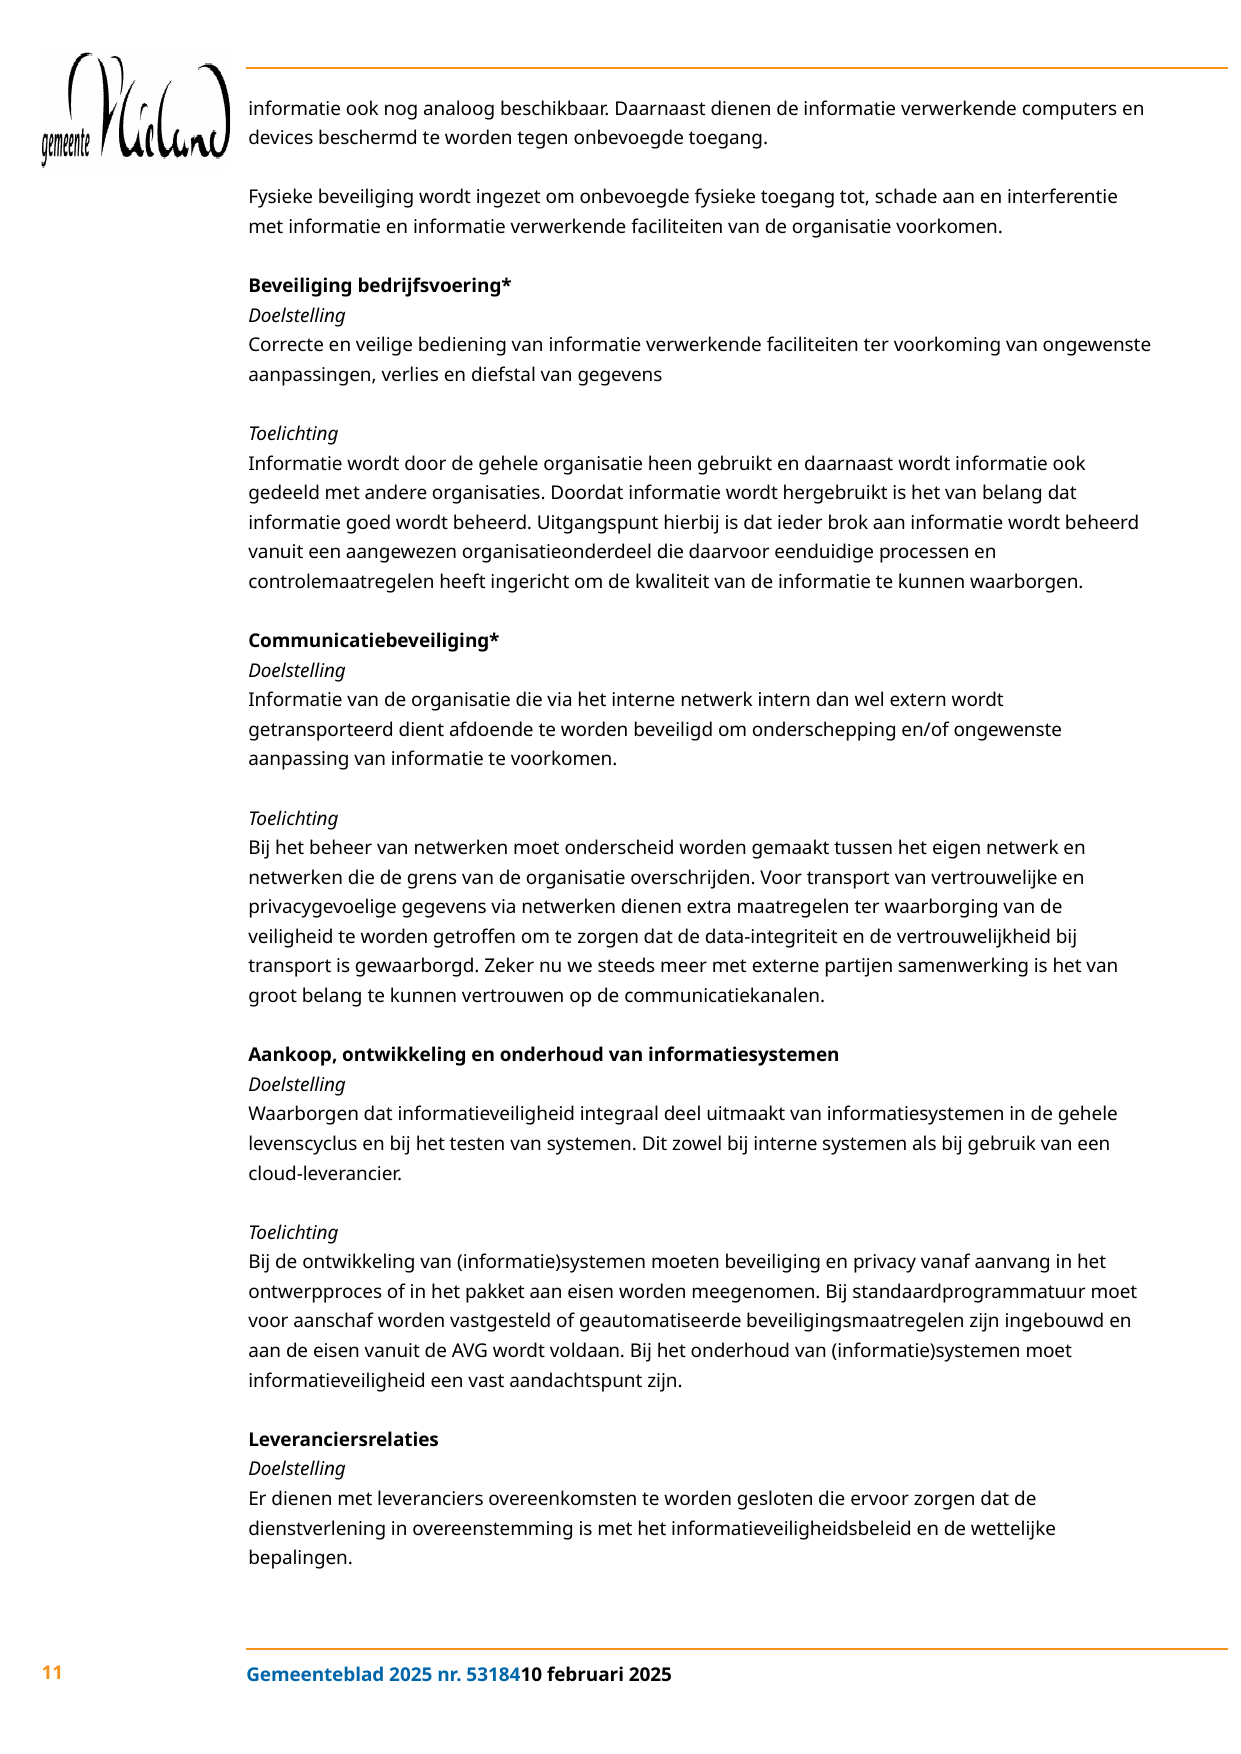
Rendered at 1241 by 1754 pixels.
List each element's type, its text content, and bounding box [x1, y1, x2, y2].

text Waarborgen dat informatieveiligheid integraal deel uitmaakt van informatiesystemen in de gehele levenscyclus en bij het testen van systemen. Dit zowel bij interne systemen als bij gebruik van een cloud-leverancier. [248, 1101, 1152, 1186]
text Bij de ontwikkeling van (informatie)systemen moeten beveiliging en privacy vanaf aanvang in het ontwerpproces of in het pakket aan eisen worden meegenomen. Bij standaardprogrammatuur moet voor aanschaf worden vastgesteld of geautomatiseerde beveiligingsmaatregelen zijn ingebouwd en aan de eisen vanuit de AVG wordt voldaan. Bij het onderhoud van (informatie)systemen moet informatieveiligheid een vast aandachtspunt zijn. [248, 1248, 1152, 1393]
text Informatie van de organisatie die via het interne netwerk intern dan wel extern wordt getransporteerd dient afdoende te worden beveiligd om onderschepping en/of ongewenste aanpassing van informatie te voorkomen. [248, 686, 1152, 771]
text Beveiliging bedrijfsvoering* [248, 272, 1152, 298]
text Toelichting [248, 805, 1152, 831]
text Leveranciersrelaties [248, 1426, 1152, 1452]
text Doelstelling [248, 302, 1152, 328]
text Er dienen met leveranciers overeenkomsten te worden gesloten die ervoor zorgen dat de dienstverlening in overeenstemming is met het informatieveiligheidsbeleid en de wettelijke bepalingen. [248, 1485, 1152, 1570]
text Fysieke beveiliging wordt ingezet om onbevoegde fysieke toegang tot, schade aan en interferentie met informatie en informatie verwerkende faciliteiten van de organisatie voorkomen. [248, 183, 1152, 239]
text Doelstelling [248, 657, 1152, 683]
text Aankoop, ontwikkeling en onderhoud van informatiesystemen [248, 1041, 1152, 1067]
text Toelichting [248, 1219, 1152, 1245]
text Toelichting [248, 420, 1152, 446]
text Doelstelling [248, 1071, 1152, 1097]
text Doelstelling [248, 1456, 1152, 1481]
text Informatie wordt door de gehele organisatie heen gebruikt en daarnaast wordt informatie ook gedeeld met andere organisaties. Doordat informatie wordt hergebruikt is het van belang dat informatie goed wordt beheerd. Uitgangspunt hierbij is dat ieder brok aan informatie wordt beheerd vanuit een aangewezen organisatieonderdeel die daarvoor eenduidige processen en controlemaatregelen heeft ingericht om de kwaliteit van de informatie te kunnen waarborgen. [248, 450, 1152, 594]
picture [41, 47, 231, 172]
text Correcte en veilige bediening van informatie verwerkende faciliteiten ter voorkoming van ongewenste aanpassingen, verlies en diefstal van gegevens [248, 331, 1152, 387]
text Communicatiebeveiliging* [248, 627, 1152, 653]
text informatie ook nog analoog beschikbaar. Daarnaast dienen de informatie verwerkende computers en devices beschermd te worden tegen onbevoegde toegang. [248, 95, 1152, 150]
text Bij het beheer van netwerken moet onderscheid worden gemaakt tussen het eigen netwerk en netwerken die de grens van de organisatie overschrijden. Voor transport van vertrouwelijke en privacygevoelige gegevens via netwerken dienen extra maatregelen ter waarborging van de veiligheid te worden getroffen om te zorgen dat de data-integriteit en de vertrouwelijkheid bij transport is gewaarborgd. Zeker nu we steeds meer met externe partijen samenwerking is het van groot belang te kunnen vertrouwen op de communicatiekanalen. [248, 834, 1152, 1008]
